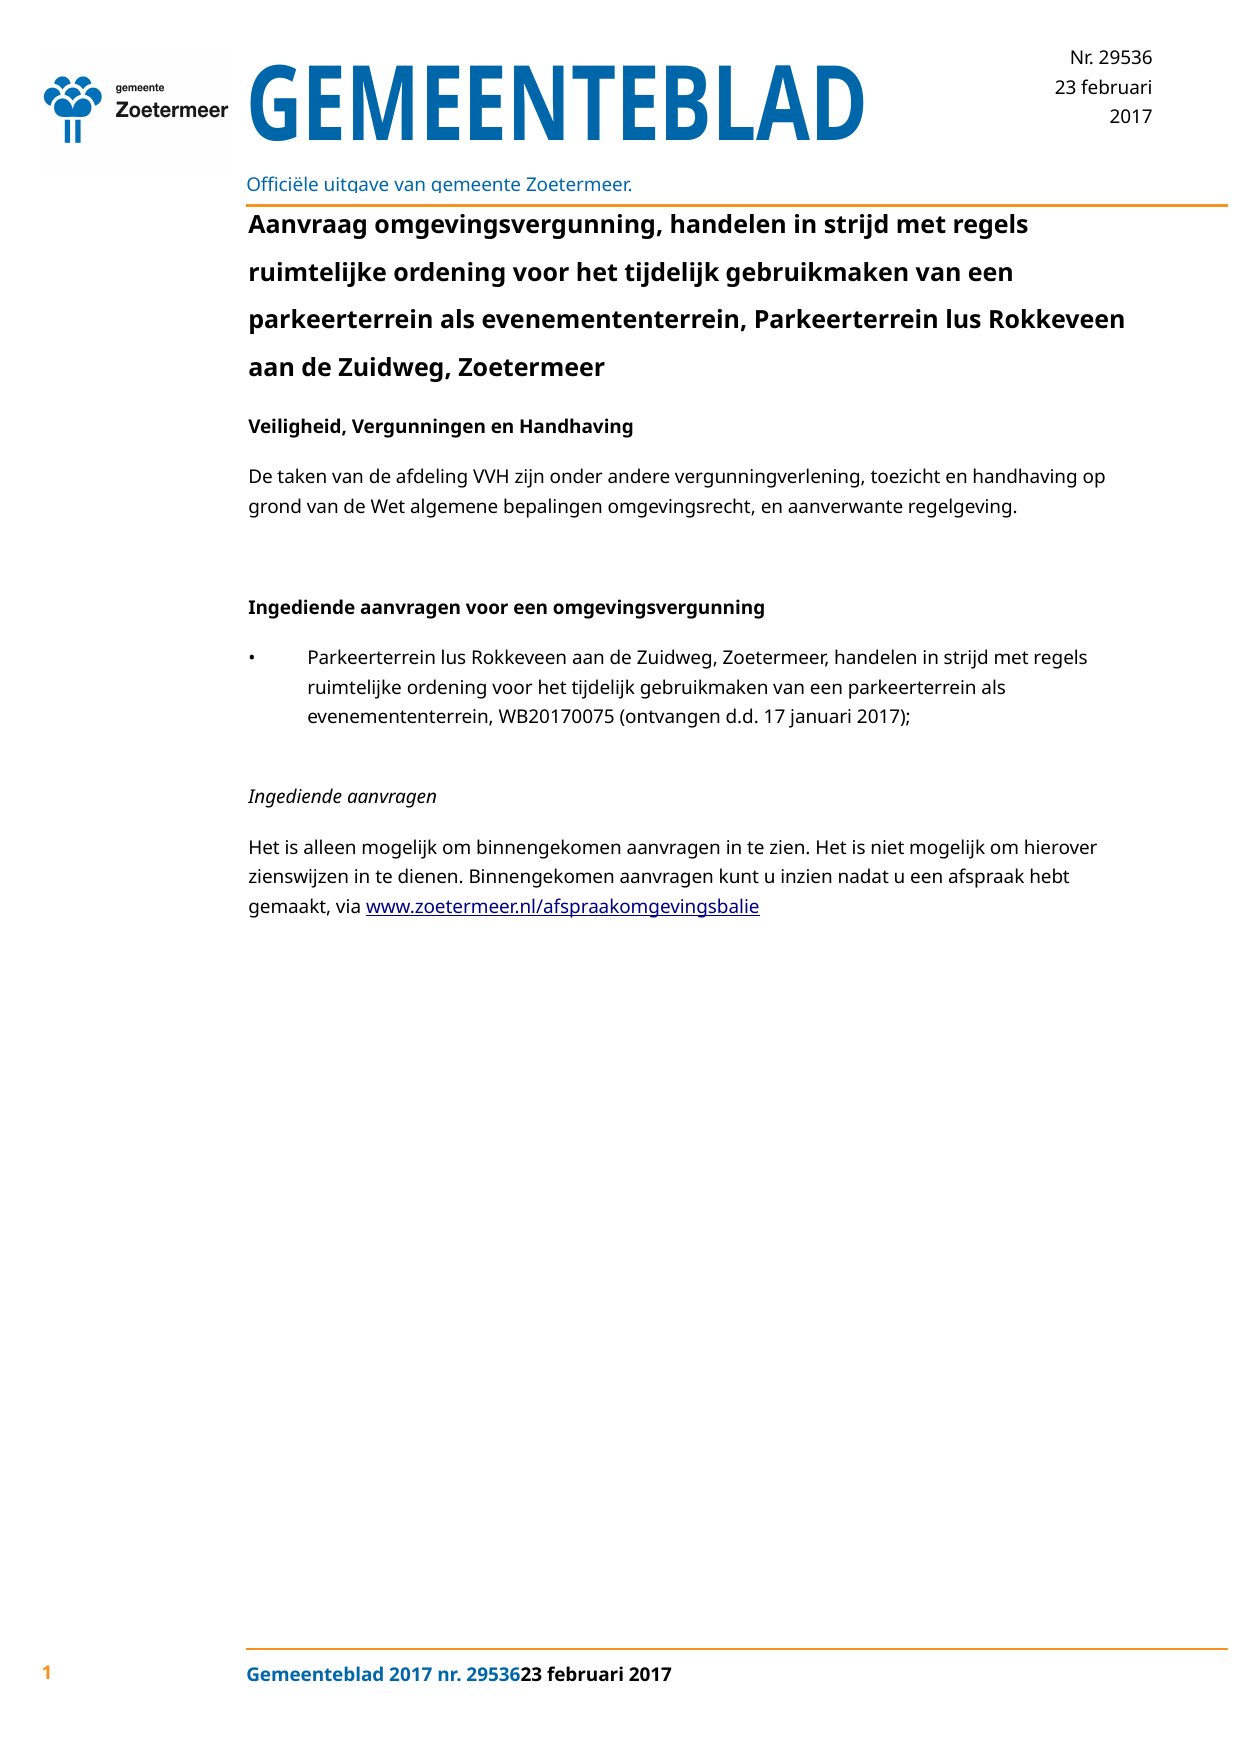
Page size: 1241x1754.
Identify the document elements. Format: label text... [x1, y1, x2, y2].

text Ingediende aanvragen [248, 783, 1152, 809]
text Ingediende aanvragen voor een omgevingsvergunning [248, 594, 1152, 620]
text Veiligheid, Vergunningen en Handhaving [248, 413, 1152, 439]
text De taken van de afdeling VVH zijn onder andere vergunningverlening, toezicht en handhaving op grond van de Wet algemene bepalingen omgevingsrecht, en aanverwante regelgeving. [248, 463, 1152, 519]
picture [41, 47, 231, 172]
text Het is alleen mogelijk om binnengekomen aanvragen in te zien. Het is niet mogelijk om hierover zienswijzen in te dienen. Binnengekomen aanvragen kunt u inzien nadat u een afspraak hebt gemaakt, via www.zoetermeer.nl/afspraakomgevingsbalie [248, 834, 1152, 919]
list Parkeerterrein lus Rokkeveen aan de Zuidweg, Zoetermeer, handelen in strijd met regels ruimtelijke ordening voor het tijdelijk gebruikmaken van een parkeerterrein als evenemententerrein, WB20170075 (ontvangen d.d. 17 januari 2017); [248, 644, 1152, 729]
text Aanvraag omgevingsvergunning, handelen in strijd met regels ruimtelijke ordening voor het tijdelijk gebruikmaken van een parkeerterrein als evenemententerrein, Parkeerterrein lus Rokkeveen aan de Zuidweg, Zoetermeer [248, 207, 1152, 384]
